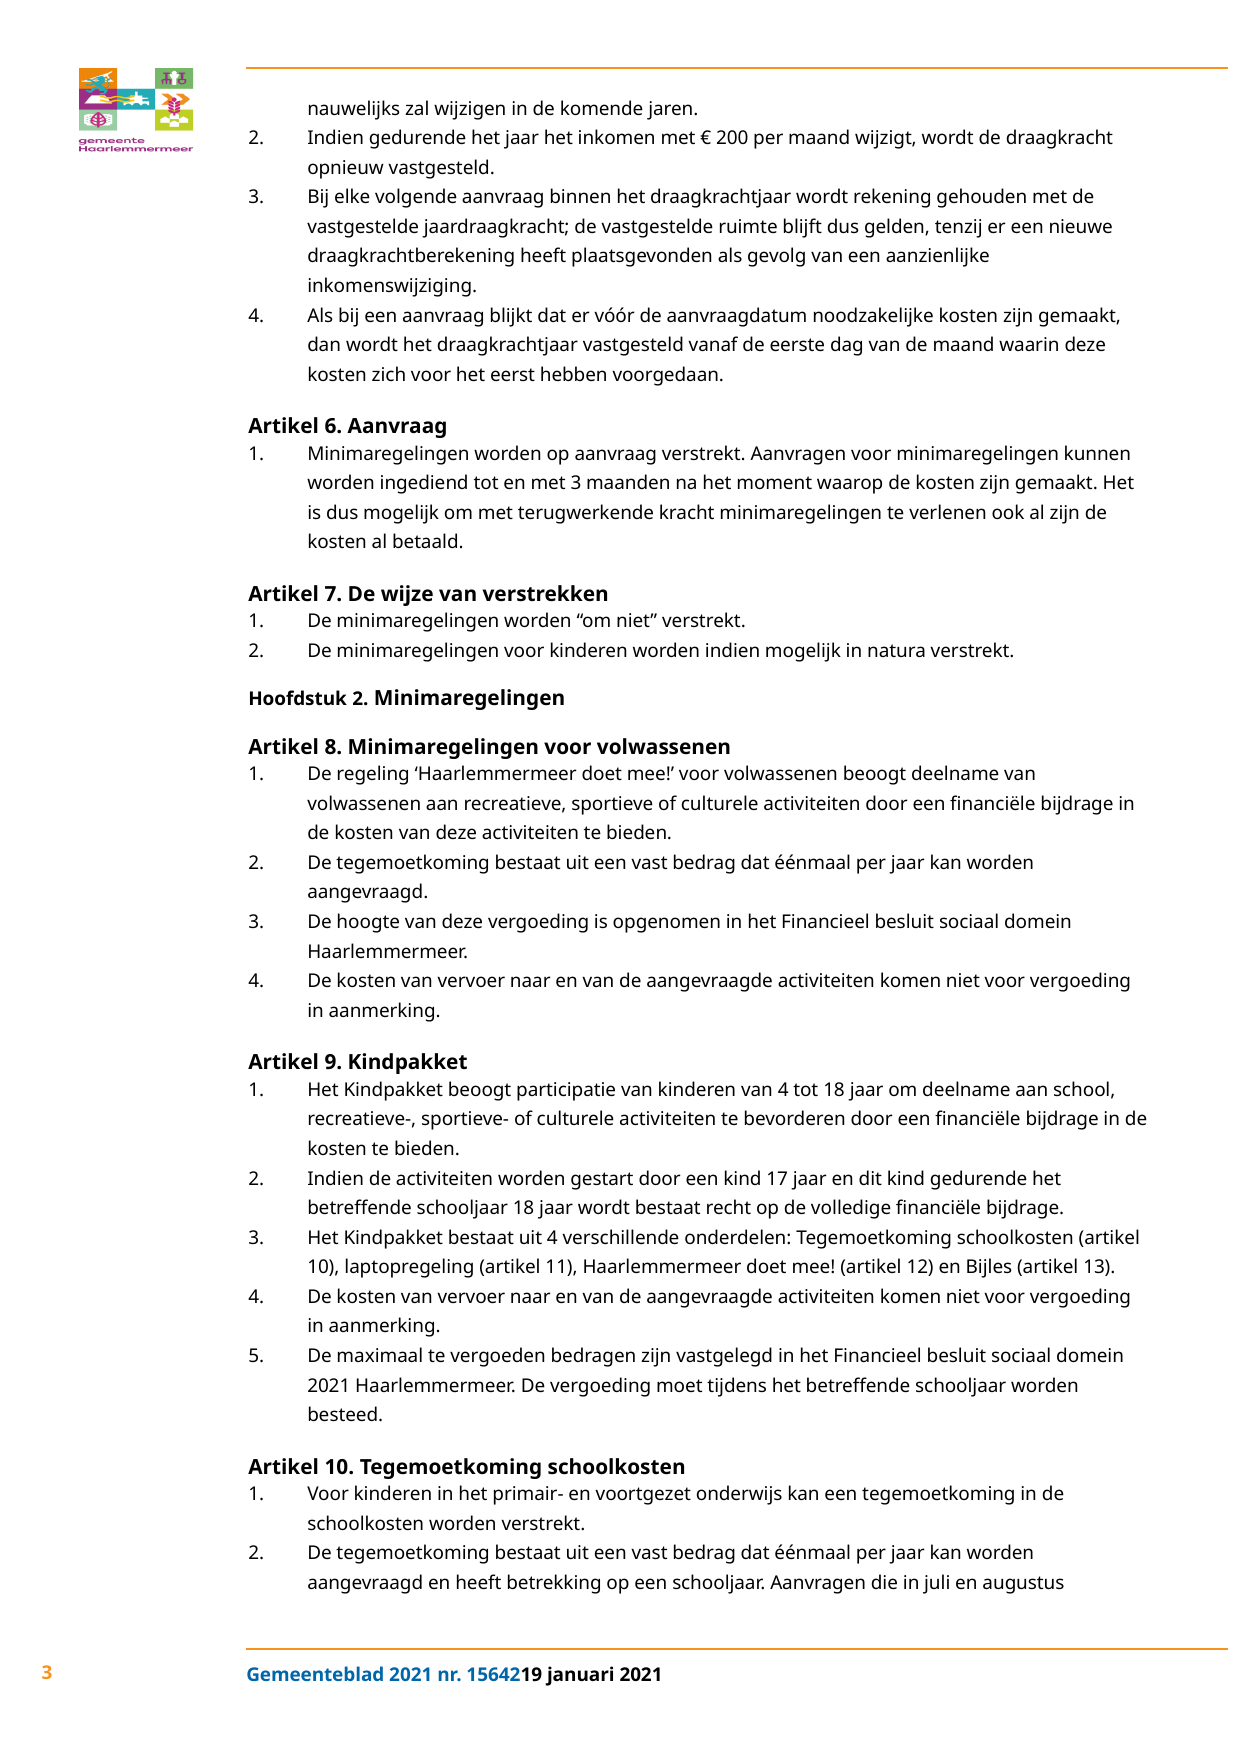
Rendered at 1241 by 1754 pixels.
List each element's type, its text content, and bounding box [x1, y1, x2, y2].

list Minimaregelingen worden op aanvraag verstrekt. Aanvragen voor minimaregelingen kunnen worden ingediend tot en met 3 maanden na het moment waarop de kosten zijn gemaakt. Het is dus mogelijk om met terugwerkende kracht minimaregelingen te verlenen ook al zijn de kosten al betaald. [248, 440, 1152, 554]
list De hoogte van deze vergoeding is opgenomen in het Financieel besluit sociaal domein Haarlemmermeer. [248, 908, 1152, 964]
list nauwelijks zal wijzigen in de komende jaren. [248, 95, 1152, 121]
list De kosten van vervoer naar en van de aangevraagde activiteiten komen niet voor vergoeding in aanmerking. [248, 967, 1152, 1023]
text Hoofdstuk 2. Minimaregelingen [248, 683, 1152, 711]
text Artikel 10. Tegemoetkoming schoolkosten [248, 1452, 1152, 1480]
text Artikel 9. Kindpakket [248, 1047, 1152, 1076]
list De tegemoetkoming bestaat uit een vast bedrag dat éénmaal per jaar kan worden aangevraagd en heeft betrekking op een schooljaar. Aanvragen die in juli en augustus [248, 1539, 1152, 1595]
list Als bij een aanvraag blijkt dat er vóór de aanvraagdatum noodzakelijke kosten zijn gemaakt, dan wordt het draagkrachtjaar vastgesteld vanaf de eerste dag van de maand waarin deze kosten zich voor het eerst hebben voorgedaan. [248, 302, 1152, 387]
text Artikel 6. Aanvraag [248, 411, 1152, 440]
list De regeling ‘Haarlemmermeer doet mee!’ voor volwassenen beoogt deelname van volwassenen aan recreatieve, sportieve of culturele activiteiten door een financiële bijdrage in de kosten van deze activiteiten te bieden. [248, 760, 1152, 845]
list Indien de activiteiten worden gestart door een kind 17 jaar en dit kind gedurende het betreffende schooljaar 18 jaar wordt bestaat recht op de volledige financiële bijdrage. [248, 1165, 1152, 1220]
list Het Kindpakket beoogt participatie van kinderen van 4 tot 18 jaar om deelname aan school, recreatieve-, sportieve- of culturele activiteiten te bevorderen door een financiële bijdrage in de kosten te bieden. [248, 1076, 1152, 1161]
list Het Kindpakket bestaat uit 4 verschillende onderdelen: Tegemoetkoming schoolkosten (artikel 10), laptopregeling (artikel 11), Haarlemmermeer doet mee! (artikel 12) en Bijles (artikel 13). [248, 1224, 1152, 1279]
list Bij elke volgende aanvraag binnen het draagkrachtjaar wordt rekening gehouden met de vastgestelde jaardraagkracht; de vastgestelde ruimte blijft dus gelden, tenzij er een nieuwe draagkrachtberekening heeft plaatsgevonden als gevolg van een aanzienlijke inkomenswijziging. [248, 183, 1152, 298]
list De tegemoetkoming bestaat uit een vast bedrag dat éénmaal per jaar kan worden aangevraagd. [248, 849, 1152, 904]
picture [41, 47, 231, 172]
list De minimaregelingen voor kinderen worden indien mogelijk in natura verstrekt. [248, 637, 1152, 663]
text Artikel 7. De wijze van verstrekken [248, 579, 1152, 607]
list Indien gedurende het jaar het inkomen met € 200 per maand wijzigt, wordt de draagkracht opnieuw vastgesteld. [248, 124, 1152, 180]
text Artikel 8. Minimaregelingen voor volwassenen [248, 732, 1152, 760]
list De maximaal te vergoeden bedragen zijn vastgelegd in het Financieel besluit sociaal domein 2021 Haarlemmermeer. De vergoeding moet tijdens het betreffende schooljaar worden besteed. [248, 1342, 1152, 1427]
list De kosten van vervoer naar en van de aangevraagde activiteiten komen niet voor vergoeding in aanmerking. [248, 1283, 1152, 1338]
list De minimaregelingen worden “om niet” verstrekt. [248, 607, 1152, 633]
list Voor kinderen in het primair- en voortgezet onderwijs kan een tegemoetkoming in de schoolkosten worden verstrekt. [248, 1480, 1152, 1536]
